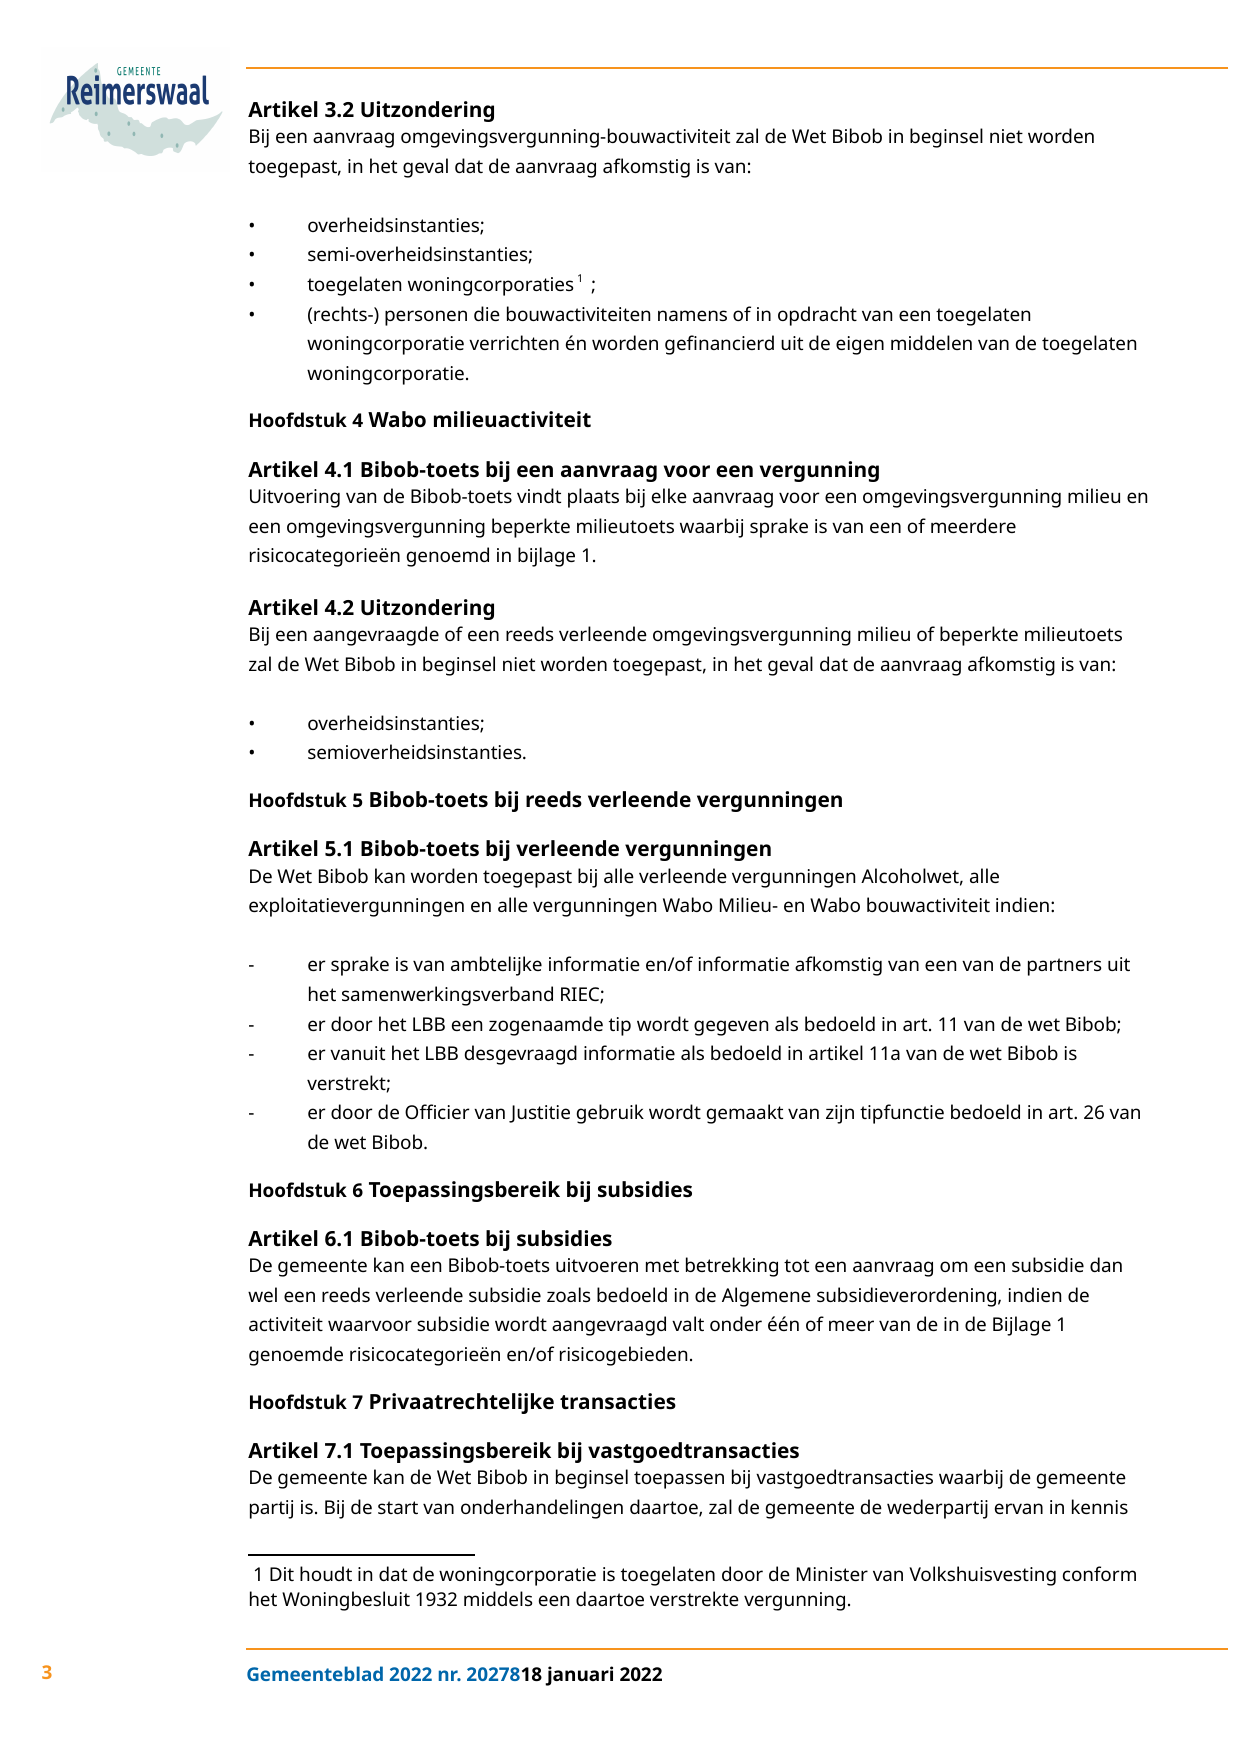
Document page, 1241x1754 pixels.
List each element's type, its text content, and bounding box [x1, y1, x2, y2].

text De gemeente kan een Bibob-toets uitvoeren met betrekking tot een aanvraag om een subsidie dan wel een reeds verleende subsidie zoals bedoeld in de Algemene subsidieverordening, indien de activiteit waarvoor subsidie wordt aangevraagd valt onder één of meer van de in de Bijlage 1 genoemde risicocategorieën en/of risicogebieden. [248, 1252, 1152, 1367]
text Hoofdstuk 6 Toepassingsbereik bij subsidies [248, 1175, 1152, 1203]
list overheidsinstanties; [248, 710, 1152, 736]
text Artikel 4.2 Uitzondering [248, 593, 1152, 621]
picture [41, 47, 231, 172]
text Artikel 7.1 Toepassingsbereik bij vastgoedtransacties [248, 1436, 1152, 1464]
list er vanuit het LBB desgevraagd informatie als bedoeld in artikel 11a van de wet Bibob is verstrekt; [248, 1040, 1152, 1096]
list toegelaten woningcorporaties ; [248, 271, 1152, 297]
list er sprake is van ambtelijke informatie en/of informatie afkomstig van een van de partners uit het samenwerkingsverband RIEC; [248, 952, 1152, 1007]
text Bij een aanvraag omgevingsvergunning-bouwactiviteit zal de Wet Bibob in beginsel niet worden toegepast, in het geval dat de aanvraag afkomstig is van: [248, 123, 1152, 178]
text De Wet Bibob kan worden toegepast bij alle verleende vergunningen Alcoholwet, alle exploitatievergunningen en alle vergunningen Wabo Milieu- en Wabo bouwactiviteit indien: [248, 863, 1152, 918]
text Hoofdstuk 7 Privaatrechtelijke transacties [248, 1387, 1152, 1415]
text Uitvoering van de Bibob-toets vindt plaats bij elke aanvraag voor een omgevingsvergunning milieu en een omgevingsvergunning beperkte milieutoets waarbij sprake is van een of meerdere risicocategorieën genoemd in bijlage 1. [248, 483, 1152, 568]
text Bij een aangevraagde of een reeds verleende omgevingsvergunning milieu of beperkte milieutoets zal de Wet Bibob in beginsel niet worden toegepast, in het geval dat de aanvraag afkomstig is van: [248, 621, 1152, 677]
list er door het LBB een zogenaamde tip wordt gegeven als bedoeld in art. 11 van de wet Bibob; [248, 1011, 1152, 1037]
text Artikel 3.2 Uitzondering [248, 95, 1152, 123]
text De gemeente kan de Wet Bibob in beginsel toepassen bij vastgoedtransacties waarbij de gemeente partij is. Bij de start van onderhandelingen daartoe, zal de gemeente de wederpartij ervan in kennis [248, 1464, 1152, 1520]
list overheidsinstanties; [248, 212, 1152, 238]
text Hoofdstuk 5 Bibob-toets bij reeds verleende vergunningen [248, 785, 1152, 814]
list semi-overheidsinstanties; [248, 242, 1152, 267]
list semioverheidsinstanties. [248, 739, 1152, 765]
text Artikel 4.1 Bibob-toets bij een aanvraag voor een vergunning [248, 455, 1152, 483]
text Artikel 5.1 Bibob-toets bij verleende vergunningen [248, 834, 1152, 863]
list Dit houdt in dat de woningcorporatie is toegelaten door de Minister van Volkshuisvesting conform het Woningbesluit 1932 middels een daartoe verstrekte vergunning. [248, 1561, 1152, 1612]
list (rechts-) personen die bouwactiviteiten namens of in opdracht van een toegelaten woningcorporatie verrichten én worden gefinancierd uit de eigen middelen van de toegelaten woningcorporatie. [248, 301, 1152, 386]
text Hoofdstuk 4 Wabo milieuactiviteit [248, 406, 1152, 434]
list er door de Officier van Justitie gebruik wordt gemaakt van zijn tipfunctie bedoeld in art. 26 van de wet Bibob. [248, 1099, 1152, 1155]
text Artikel 6.1 Bibob-toets bij subsidies [248, 1224, 1152, 1252]
